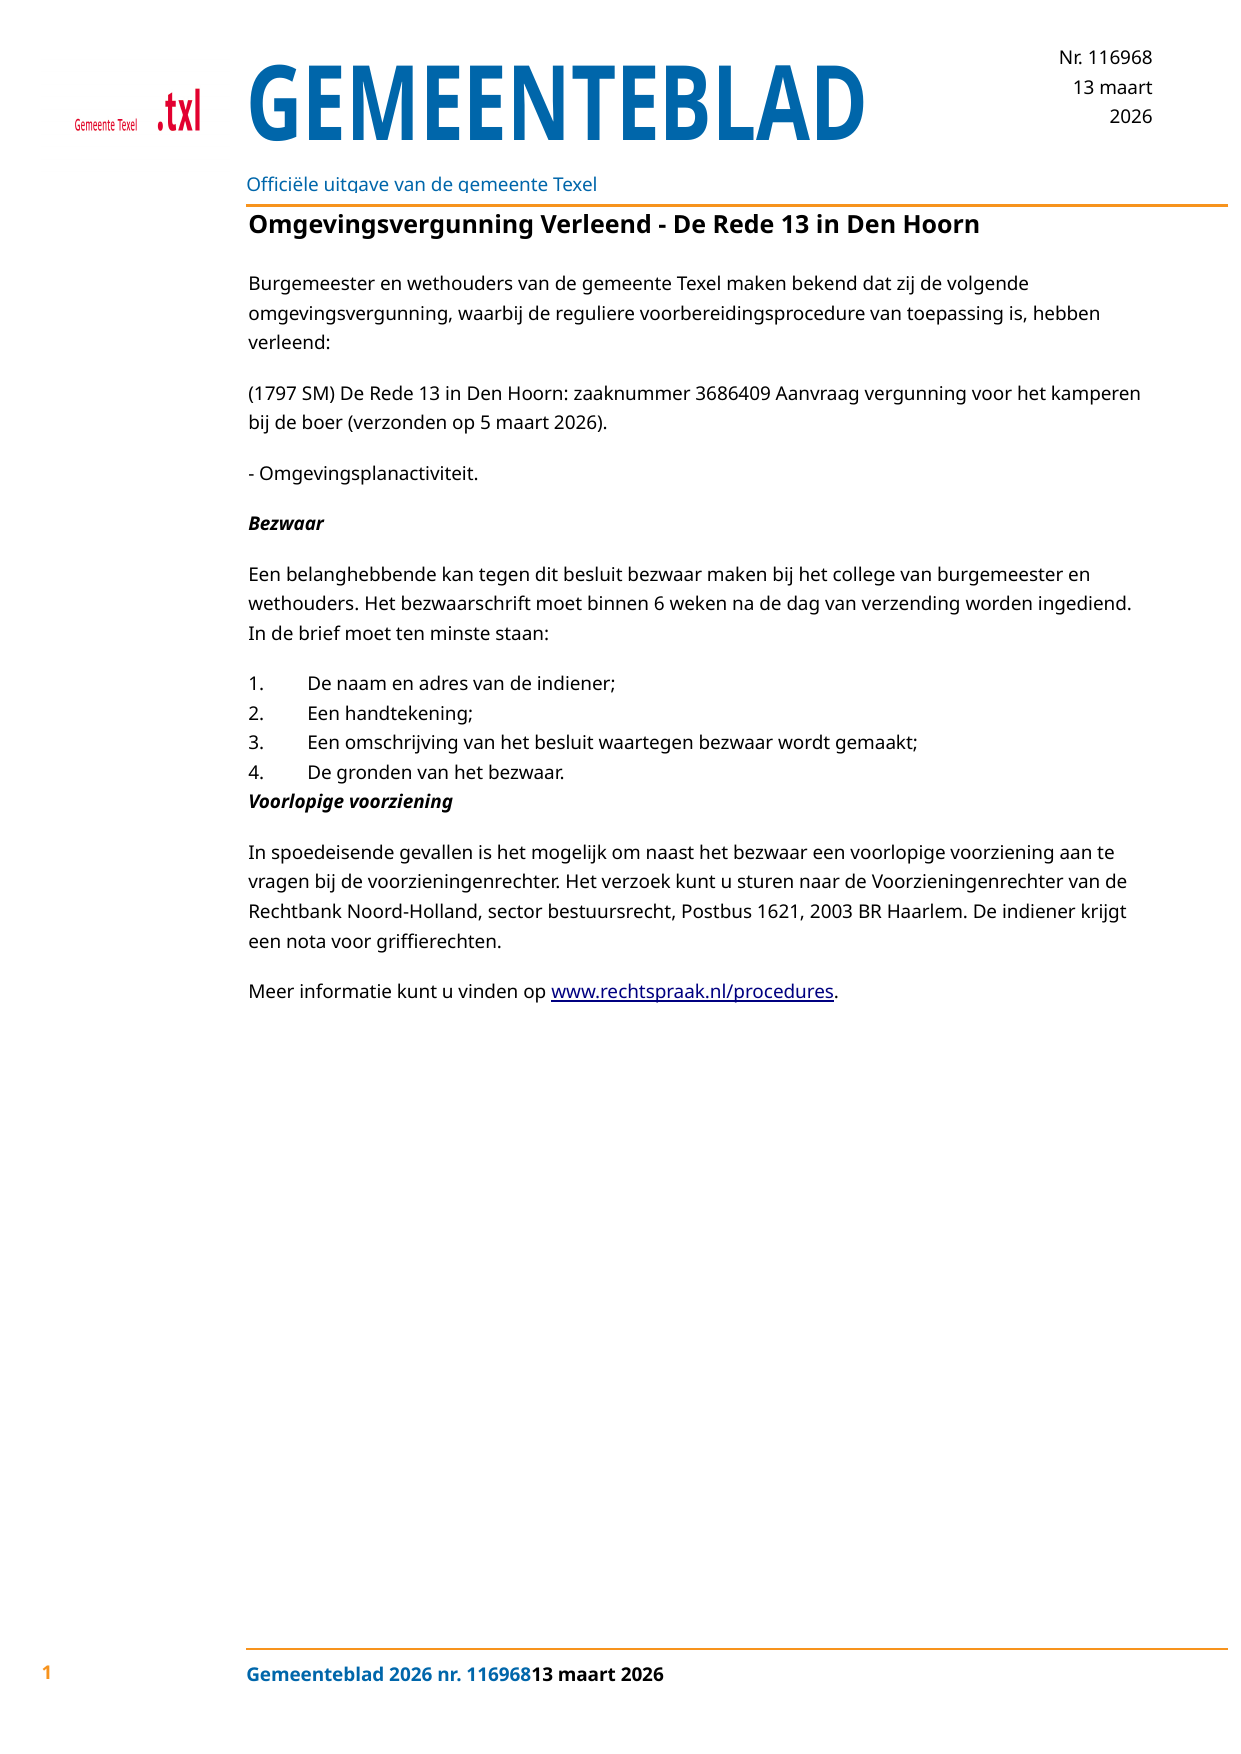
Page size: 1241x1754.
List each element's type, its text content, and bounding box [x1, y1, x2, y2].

text Een belanghebbende kan tegen dit besluit bezwaar maken bij het college van burgemeester en wethouders. Het bezwaarschrift moet binnen 6 weken na de dag van verzending worden ingediend. In de brief moet ten minste staan: [248, 561, 1152, 646]
text - Omgevingsplanactiviteit. [248, 460, 1152, 486]
text Bezwaar [248, 510, 1152, 536]
picture [41, 47, 231, 172]
text Voorlopige voorziening [248, 789, 1152, 814]
list Een handtekening; [248, 700, 1152, 726]
text Burgemeester en wethouders van de gemeente Texel maken bekend dat zij de volgende omgevingsvergunning, waarbij de reguliere voorbereidingsprocedure van toepassing is, hebben verleend: [248, 270, 1152, 355]
list De naam en adres van de indiener; [248, 670, 1152, 696]
text Omgevingsvergunning Verleend - De Rede 13 in Den Hoorn [248, 207, 1152, 241]
text Meer informatie kunt u vinden op www.rechtspraak.nl/procedures. [248, 978, 1152, 1004]
text (1797 SM) De Rede 13 in Den Hoorn: zaaknummer 3686409 Aanvraag vergunning voor het kamperen bij de boer (verzonden op 5 maart 2026). [248, 380, 1152, 435]
text In spoedeisende gevallen is het mogelijk om naast het bezwaar een voorlopige voorziening aan te vragen bij de voorzieningenrechter. Het verzoek kunt u sturen naar de Voorzieningenrechter van de Rechtbank Noord-Holland, sector bestuursrecht, Postbus 1621, 2003 BR Haarlem. De indiener krijgt een nota voor griffierechten. [248, 839, 1152, 953]
list De gronden van het bezwaar. [248, 759, 1152, 785]
list Een omschrijving van het besluit waartegen bezwaar wordt gemaakt; [248, 729, 1152, 755]
